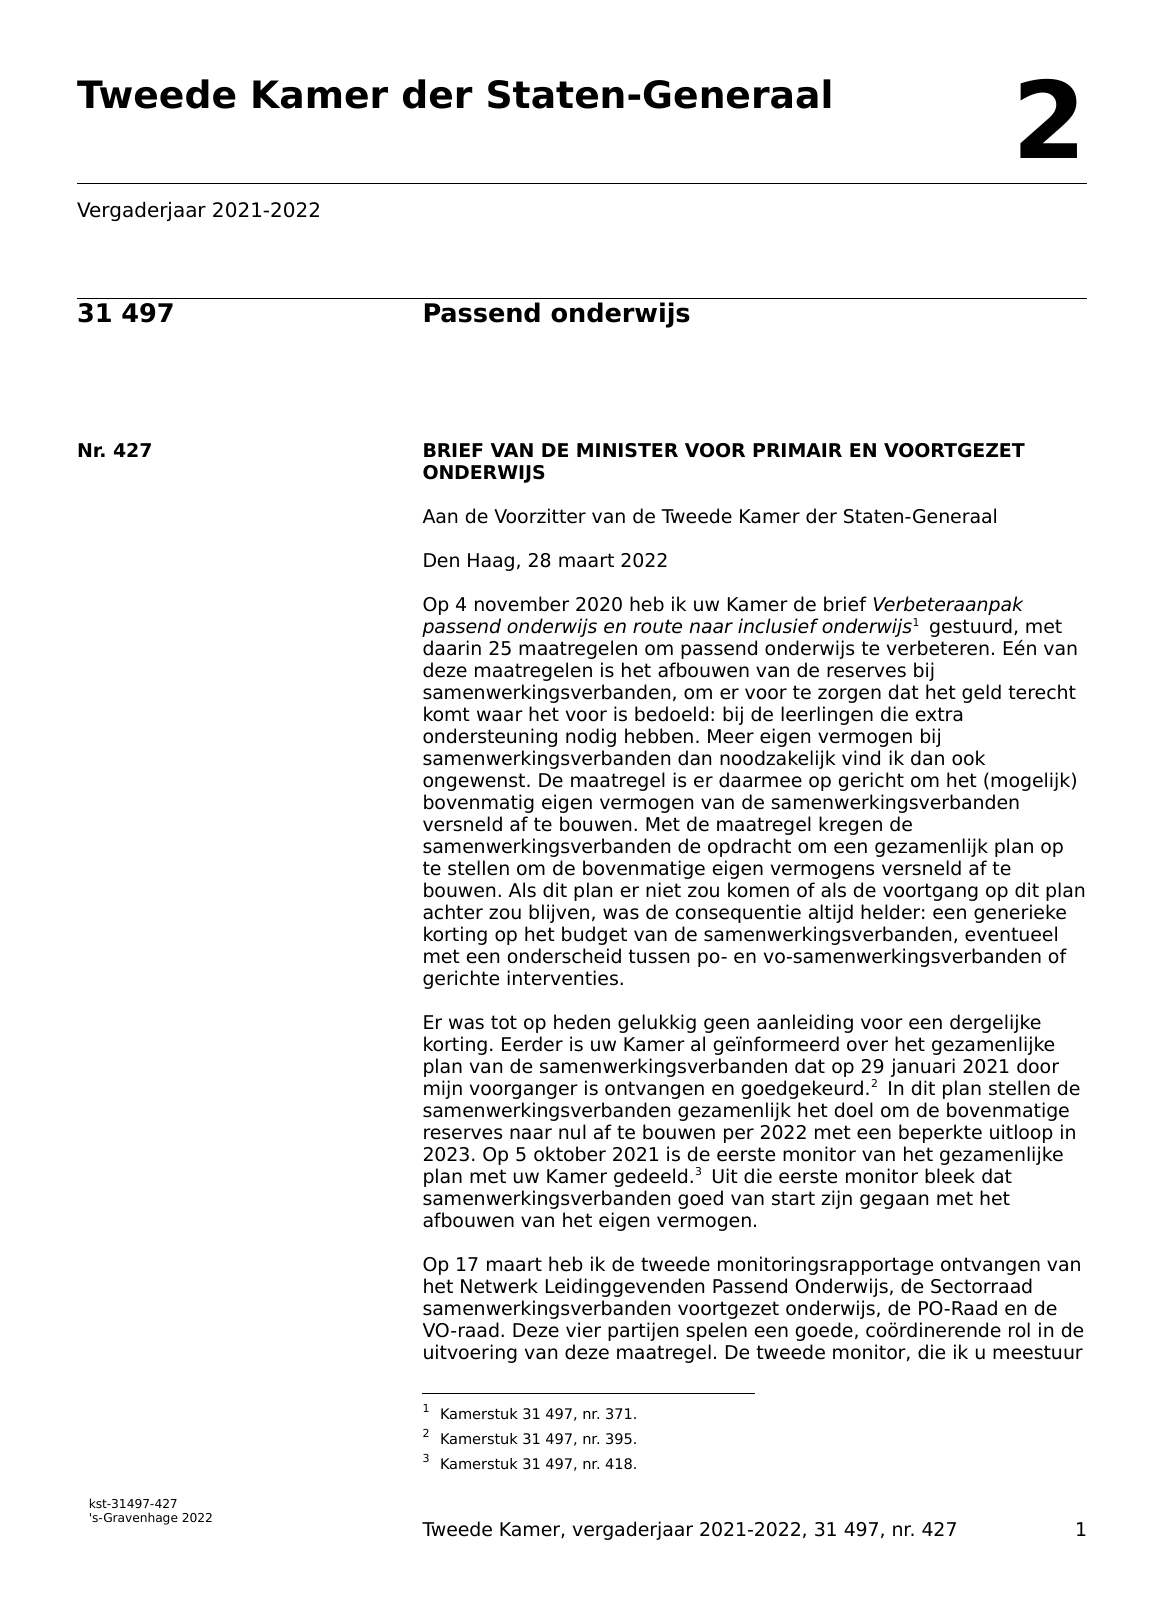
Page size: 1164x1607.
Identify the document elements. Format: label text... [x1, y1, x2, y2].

text kst-31497-427 [88, 1497, 323, 1511]
text Den Haag, 28 maart 2022 [422, 550, 1087, 572]
text Op 4 november 2020 heb ik uw Kamer de brief Verbeteraanpak passend onderwijs en route naar inclusief onderwijs gestuurd, met daarin 25 maatregelen om passend onderwijs te verbeteren. Eén van deze maatregelen is het afbouwen van de reserves bij samenwerkingsverbanden, om er voor te zorgen dat het geld terecht komt waar het voor is bedoeld: bij de leerlingen die extra ondersteuning nodig hebben. Meer eigen vermogen bij samenwerkingsverbanden dan noodzakelijk vind ik dan ook ongewenst. De maatregel is er daarmee op gericht om het (mogelijk) bovenmatig eigen vermogen van de samenwerkingsverbanden versneld af te bouwen. Met de maatregel kregen de samenwerkingsverbanden de opdracht om een gezamenlijk plan op te stellen om de bovenmatige eigen vermogens versneld af te bouwen. Als dit plan er niet zou komen of als de voortgang op dit plan achter zou blijven, was de consequentie altijd helder: een generieke korting op het budget van de samenwerkingsverbanden, eventueel met een onderscheid tussen po- en vo-samenwerkingsverbanden of gerichte interventies. [422, 594, 1087, 990]
text Op 17 maart heb ik de tweede monitoringsrapportage ontvangen van het Netwerk Leidinggevenden Passend Onderwijs, de Sectorraad samenwerkingsverbanden voortgezet onderwijs, de PO-Raad en de VO-raad. Deze vier partijen spelen een goede, coördinerende rol in de uitvoering van deze maatregel. De tweede monitor, die ik u meestuur [422, 1254, 1087, 1364]
table_header Tweede Kamer der Staten-Generaal [77, 59, 886, 183]
subtitle 31 497 Passend onderwijs [77, 299, 1087, 329]
table_header 2 [886, 59, 1087, 183]
table_cell Vergaderjaar 2021-2022 [77, 184, 1087, 298]
text 's-Gravenhage 2022 [88, 1511, 323, 1525]
text Er was tot op heden gelukkig geen aanleiding voor een dergelijke korting. Eerder is uw Kamer al geïnformeerd over het gezamenlijke plan van de samenwerkingsverbanden dat op 29 januari 2021 door mijn voorganger is ontvangen en goedgekeurd. In dit plan stellen de samenwerkingsverbanden gezamenlijk het doel om de bovenmatige reserves naar nul af te bouwen per 2022 met een beperkte uitloop in 2023. Op 5 oktober 2021 is de eerste monitor van het gezamenlijke plan met uw Kamer gedeeld. Uit die eerste monitor bleek dat samenwerkingsverbanden goed van start zijn gegaan met het afbouwen van het eigen vermogen. [422, 1012, 1087, 1232]
subtitle Nr. 427 BRIEF VAN DE MINISTER VOOR PRIMAIR EN VOORTGEZET ONDERWIJS [77, 440, 1087, 484]
text Aan de Voorzitter van de Tweede Kamer der Staten-Generaal [422, 506, 1087, 528]
text Kamerstuk 31 497, nr. 371. [422, 1402, 1087, 1424]
text Kamerstuk 31 497, nr. 395. [422, 1427, 1087, 1449]
text Kamerstuk 31 497, nr. 418. [422, 1452, 1087, 1474]
